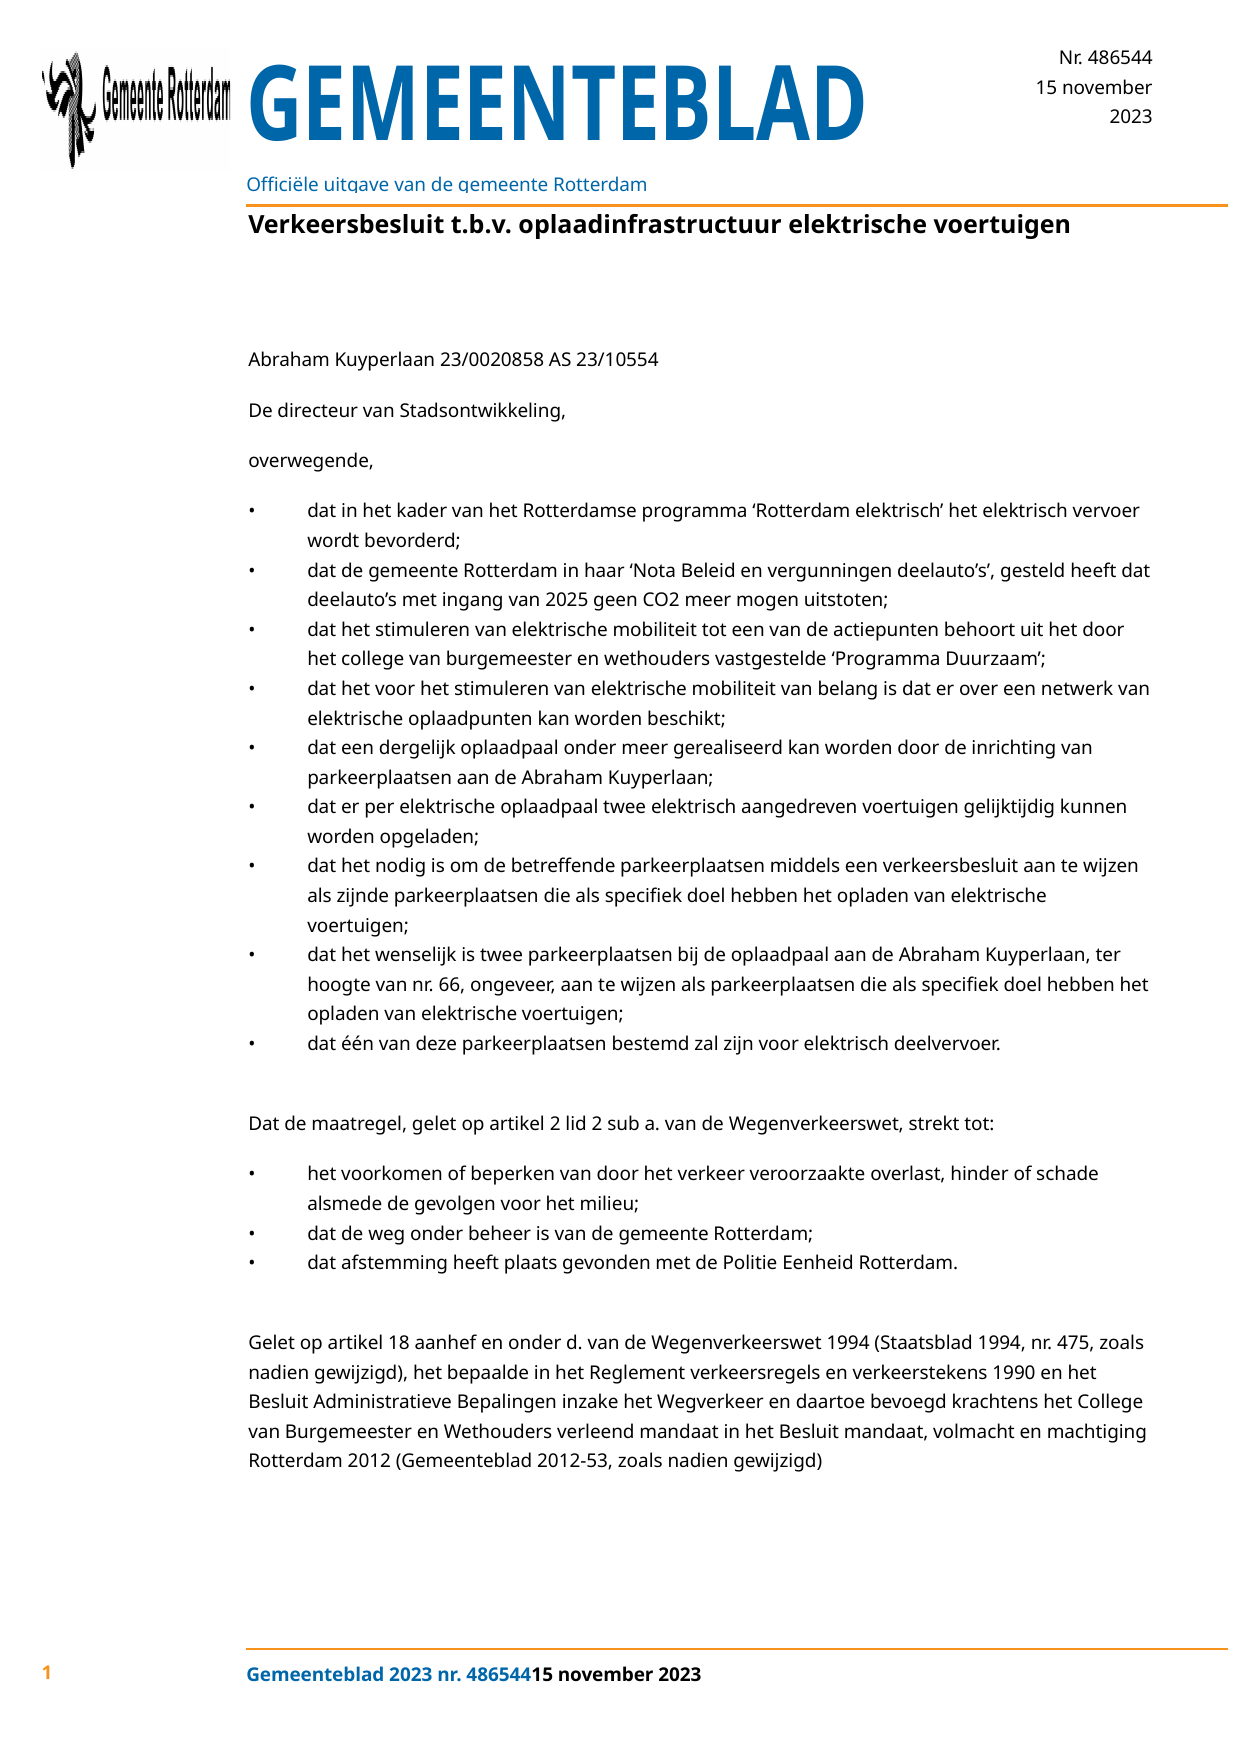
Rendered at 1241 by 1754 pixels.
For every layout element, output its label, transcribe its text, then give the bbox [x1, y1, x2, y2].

picture [41, 47, 231, 172]
list dat in het kader van het Rotterdamse programma ‘Rotterdam elektrisch’ het elektrisch vervoer wordt bevorderd; [248, 498, 1152, 553]
text Verkeersbesluit t.b.v. oplaadinfrastructuur elektrische voertuigen [248, 207, 1152, 241]
list dat er per elektrische oplaadpaal twee elektrisch aangedreven voertuigen gelijktijdig kunnen worden opgeladen; [248, 793, 1152, 849]
list dat de gemeente Rotterdam in haar ‘Nota Beleid en vergunningen deelauto’s’, gesteld heeft dat deelauto’s met ingang van 2025 geen CO2 meer mogen uitstoten; [248, 557, 1152, 612]
list dat afstemming heeft plaats gevonden met de Politie Eenheid Rotterdam. [248, 1249, 1152, 1275]
list dat het stimuleren van elektrische mobiliteit tot een van de actiepunten behoort uit het door het college van burgemeester en wethouders vastgestelde ‘Programma Duurzaam’; [248, 616, 1152, 671]
list dat één van deze parkeerplaatsen bestemd zal zijn voor elektrisch deelvervoer. [248, 1030, 1152, 1056]
list dat een dergelijk oplaadpaal onder meer gerealiseerd kan worden door de inrichting van parkeerplaatsen aan de Abraham Kuyperlaan; [248, 734, 1152, 790]
text Gelet op artikel 18 aanhef en onder d. van de Wegenverkeerswet 1994 (Staatsblad 1994, nr. 475, zoals nadien gewijzigd), het bepaalde in het Reglement verkeersregels en verkeerstekens 1990 en het Besluit Administratieve Bepalingen inzake het Wegverkeer en daartoe bevoegd krachtens het College van Burgemeester en Wethouders verleend mandaat in het Besluit mandaat, volmacht en machtiging Rotterdam 2012 (Gemeenteblad 2012-53, zoals nadien gewijzigd) [248, 1329, 1152, 1473]
list het voorkomen of beperken van door het verkeer veroorzaakte overlast, hinder of schade alsmede de gevolgen voor het milieu; [248, 1161, 1152, 1216]
text Dat de maatregel, gelet op artikel 2 lid 2 sub a. van de Wegenverkeerswet, strekt tot: [248, 1110, 1152, 1136]
list dat het nodig is om de betreffende parkeerplaatsen middels een verkeersbesluit aan te wijzen als zijnde parkeerplaatsen die als specifiek doel hebben het opladen van elektrische voertuigen; [248, 853, 1152, 938]
text De directeur van Stadsontwikkeling, [248, 397, 1152, 423]
list dat de weg onder beheer is van de gemeente Rotterdam; [248, 1220, 1152, 1246]
text Abraham Kuyperlaan 23/0020858 AS 23/10554 [248, 346, 1152, 372]
list dat het wenselijk is twee parkeerplaatsen bij de oplaadpaal aan de Abraham Kuyperlaan, ter hoogte van nr. 66, ongeveer, aan te wijzen als parkeerplaatsen die als specifiek doel hebben het opladen van elektrische voertuigen; [248, 941, 1152, 1026]
list dat het voor het stimuleren van elektrische mobiliteit van belang is dat er over een netwerk van elektrische oplaadpunten kan worden beschikt; [248, 675, 1152, 731]
text overwegende, [248, 447, 1152, 473]
